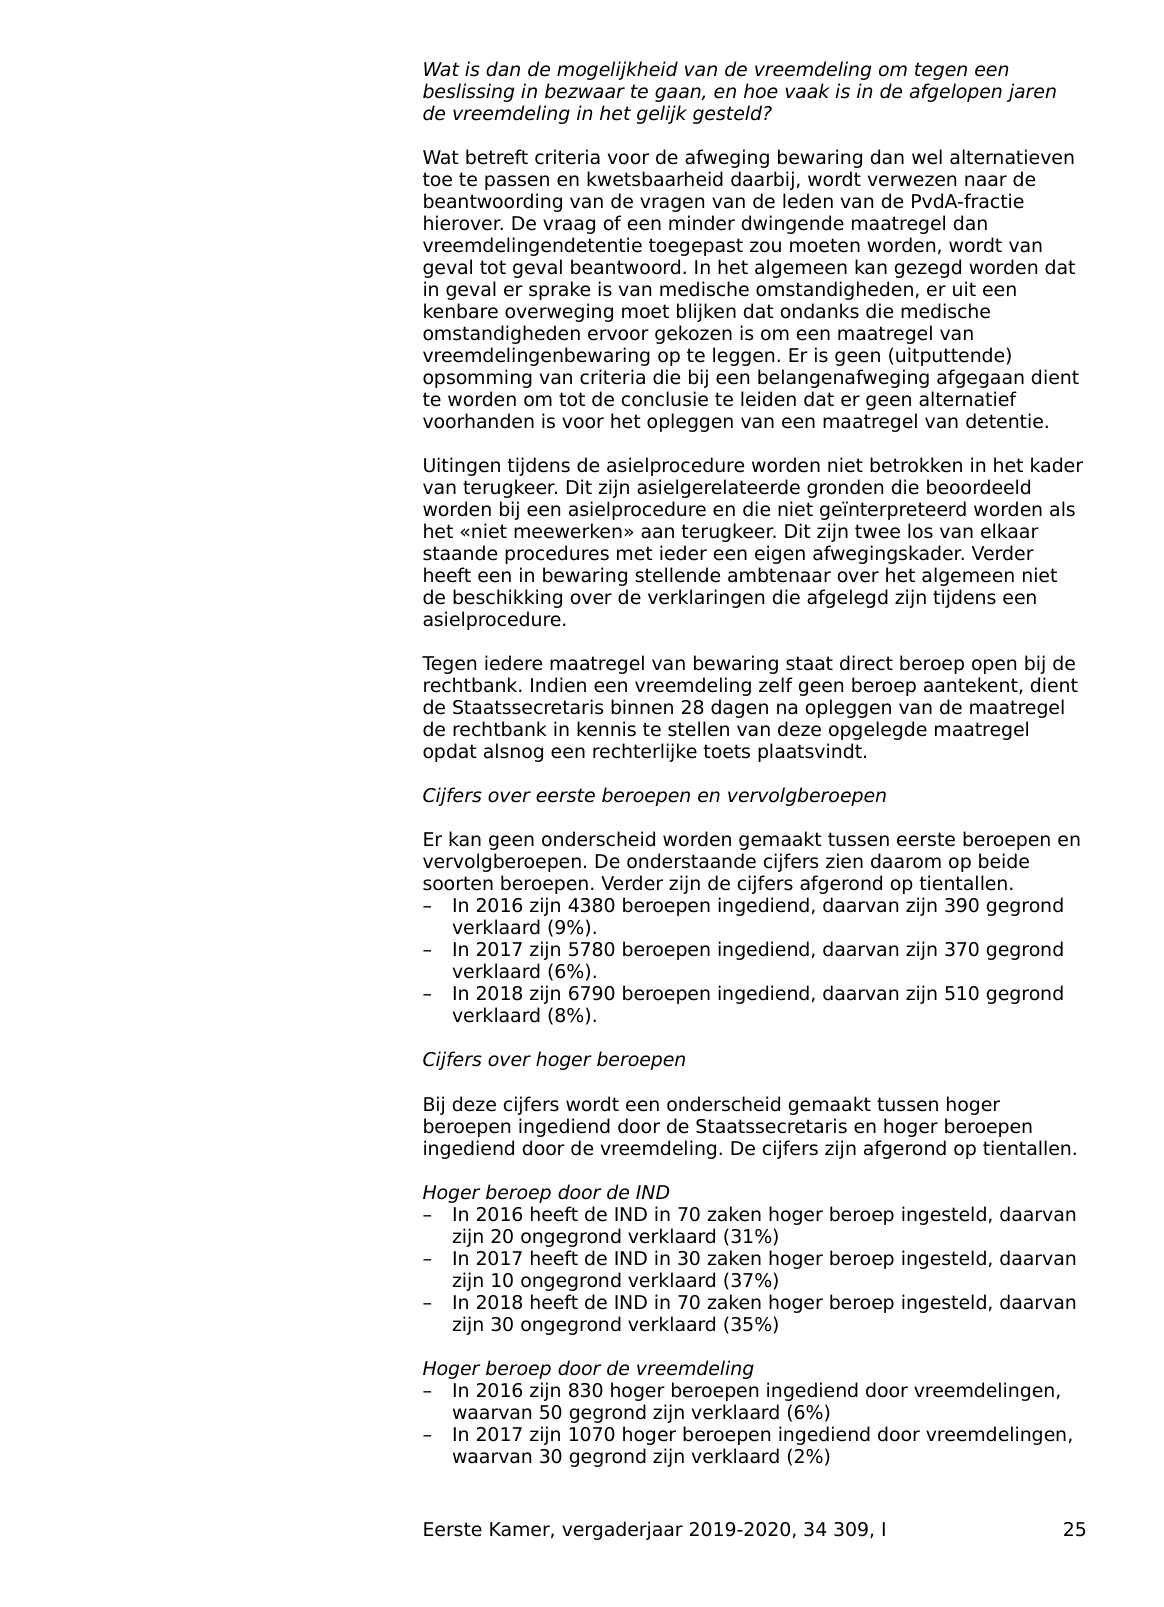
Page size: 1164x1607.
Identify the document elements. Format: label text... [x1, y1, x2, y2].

text Wat betreft criteria voor de afweging bewaring dan wel alternatieven toe te passen en kwetsbaarheid daarbij, wordt verwezen naar de beantwoording van de vragen van de leden van de PvdA-fractie hierover. De vraag of een minder dwingende maatregel dan vreemdelingendetentie toegepast zou moeten worden, wordt van geval tot geval beantwoord. In het algemeen kan gezegd worden dat in geval er sprake is van medische omstandigheden, er uit een kenbare overweging moet blijken dat ondanks die medische omstandigheden ervoor gekozen is om een maatregel van vreemdelingenbewaring op te leggen. Er is geen (uitputtende) opsomming van criteria die bij een belangenafweging afgegaan dient te worden om tot de conclusie te leiden dat er geen alternatief voorhanden is voor het opleggen van een maatregel van detentie. [422, 147, 1087, 433]
subtitle Hoger beroep door de vreemdeling [422, 1358, 1087, 1380]
text – In 2016 zijn 4380 beroepen ingediend, daarvan zijn 390 gegrond verklaard (9%). [422, 895, 1087, 939]
text Wat is dan de mogelijkheid van de vreemdeling om tegen een beslissing in bezwaar te gaan, en hoe vaak is in de afgelopen jaren de vreemdeling in het gelijk gesteld? [422, 59, 1087, 125]
text – In 2016 zijn 830 hoger beroepen ingediend door vreemdelingen, waarvan 50 gegrond zijn verklaard (6%) [422, 1380, 1087, 1424]
subtitle Cijfers over eerste beroepen en vervolgberoepen [422, 785, 1087, 807]
text Tegen iedere maatregel van bewaring staat direct beroep open bij de rechtbank. Indien een vreemdeling zelf geen beroep aantekent, dient de Staatssecretaris binnen 28 dagen na opleggen van de maatregel de rechtbank in kennis te stellen van deze opgelegde maatregel opdat alsnog een rechterlijke toets plaatsvindt. [422, 653, 1087, 763]
text – In 2017 heeft de IND in 30 zaken hoger beroep ingesteld, daarvan zijn 10 ongegrond verklaard (37%) [422, 1248, 1087, 1292]
text Bij deze cijfers wordt een onderscheid gemaakt tussen hoger beroepen ingediend door de Staatssecretaris en hoger beroepen ingediend door de vreemdeling. De cijfers zijn afgerond op tientallen. [422, 1093, 1087, 1159]
text – In 2018 heeft de IND in 70 zaken hoger beroep ingesteld, daarvan zijn 30 ongegrond verklaard (35%) [422, 1292, 1087, 1336]
text – In 2017 zijn 5780 beroepen ingediend, daarvan zijn 370 gegrond verklaard (6%). [422, 939, 1087, 983]
text – In 2017 zijn 1070 hoger beroepen ingediend door vreemdelingen, waarvan 30 gegrond zijn verklaard (2%) [422, 1424, 1087, 1468]
text Er kan geen onderscheid worden gemaakt tussen eerste beroepen en vervolgberoepen. De onderstaande cijfers zien daarom op beide soorten beroepen. Verder zijn de cijfers afgerond op tientallen. [422, 829, 1087, 895]
text Uitingen tijdens de asielprocedure worden niet betrokken in het kader van terugkeer. Dit zijn asielgerelateerde gronden die beoordeeld worden bij een asielprocedure en die niet geïnterpreteerd worden als het «niet meewerken» aan terugkeer. Dit zijn twee los van elkaar staande procedures met ieder een eigen afwegingskader. Verder heeft een in bewaring stellende ambtenaar over het algemeen niet de beschikking over de verklaringen die afgelegd zijn tijdens een asielprocedure. [422, 455, 1087, 631]
subtitle Hoger beroep door de IND [422, 1182, 1087, 1204]
subtitle Cijfers over hoger beroepen [422, 1049, 1087, 1071]
text – In 2016 heeft de IND in 70 zaken hoger beroep ingesteld, daarvan zijn 20 ongegrond verklaard (31%) [422, 1204, 1087, 1248]
text – In 2018 zijn 6790 beroepen ingediend, daarvan zijn 510 gegrond verklaard (8%). [422, 983, 1087, 1027]
